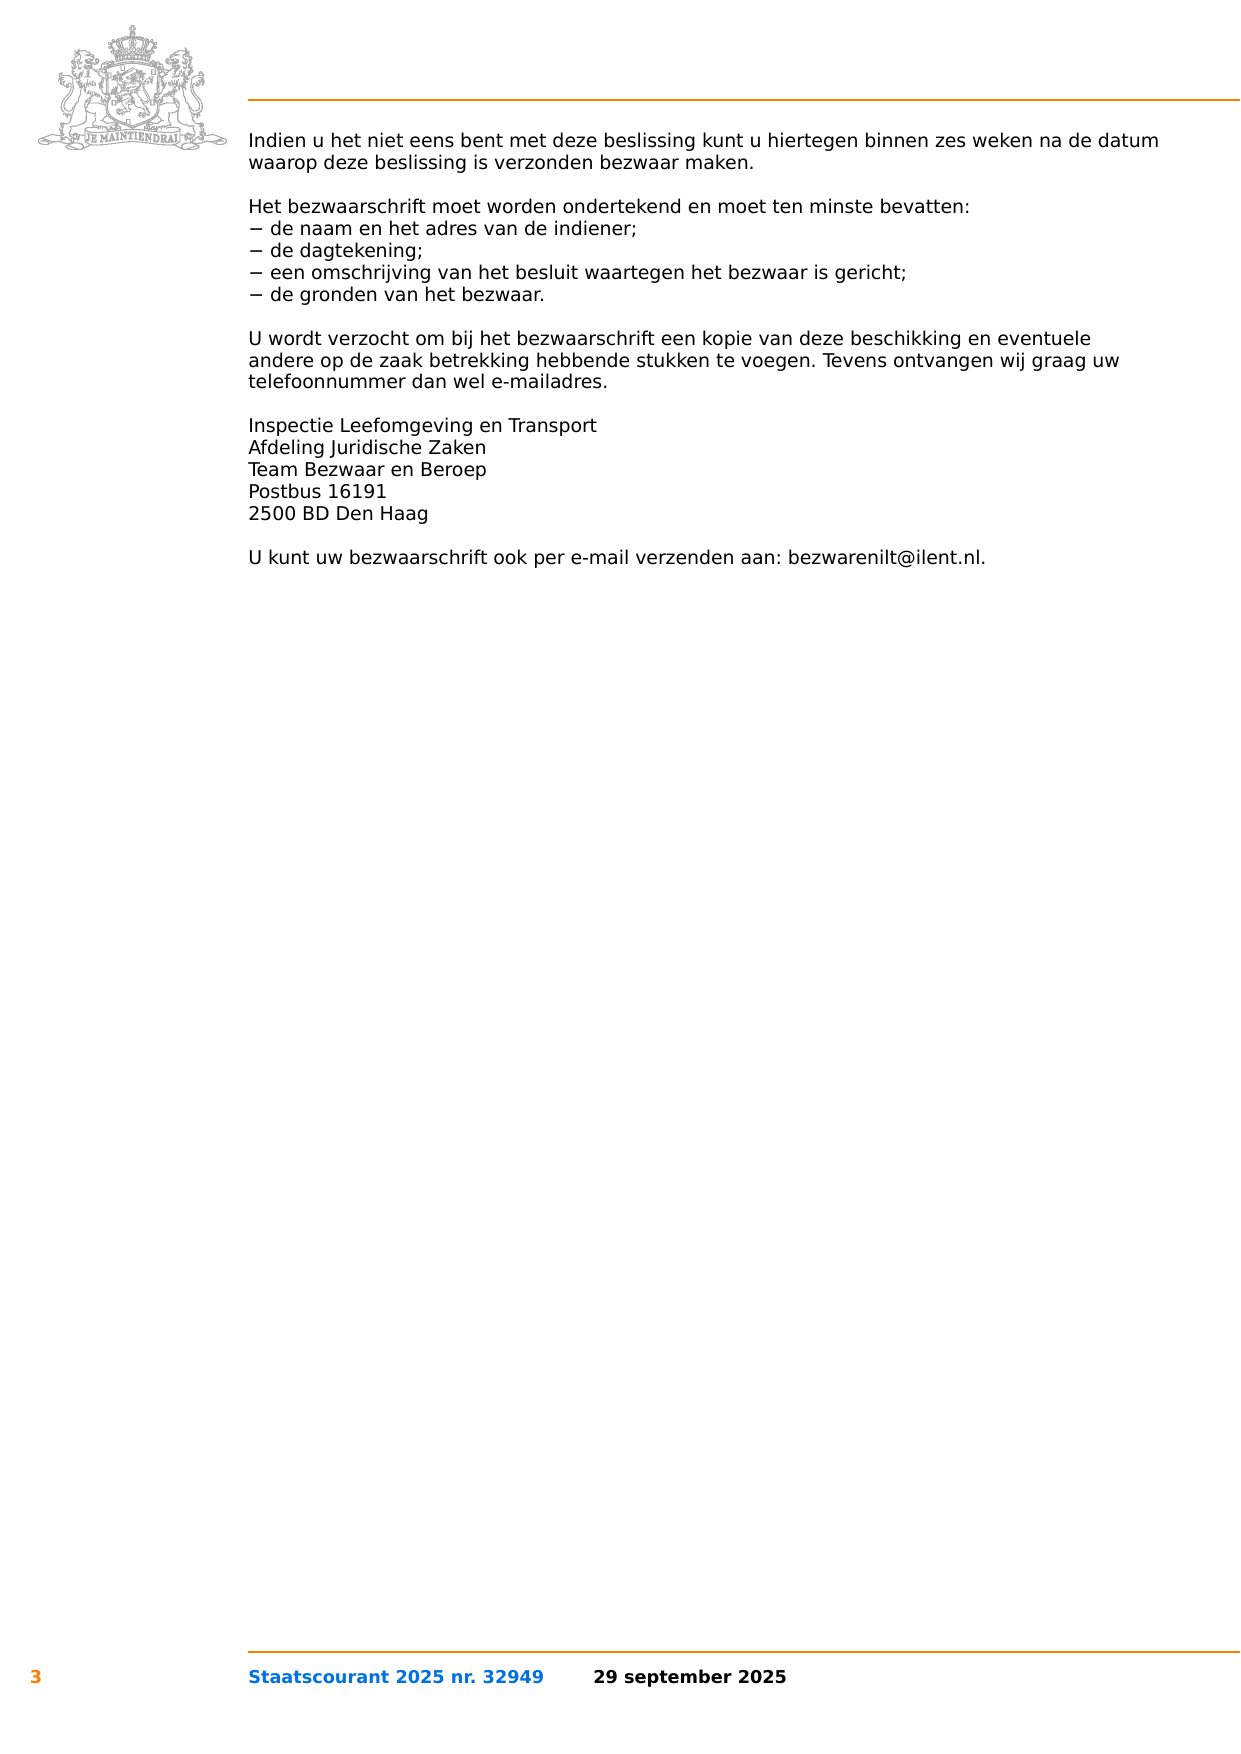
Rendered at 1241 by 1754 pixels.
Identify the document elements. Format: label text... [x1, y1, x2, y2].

text U wordt verzocht om bij het bezwaarschrift een kopie van deze beschikking en eventuele andere op de zaak betrekking hebbende stukken te voegen. Tevens ontvangen wij graag uw telefoonnummer dan wel e-mailadres. [248, 327, 1163, 393]
text Inspectie Leefomgeving en Transport [248, 415, 1163, 437]
picture [38, 25, 227, 150]
text Het bezwaarschrift moet worden ondertekend en moet ten minste bevatten: [248, 196, 1163, 218]
text − de gronden van het bezwaar. [248, 284, 1163, 306]
text Postbus 16191 [248, 481, 1163, 503]
text − een omschrijving van het besluit waartegen het bezwaar is gericht; [248, 262, 1163, 284]
text − de dagtekening; [248, 240, 1163, 262]
text Afdeling Juridische Zaken [248, 437, 1163, 459]
text Team Bezwaar en Beroep [248, 459, 1163, 481]
text Indien u het niet eens bent met deze beslissing kunt u hiertegen binnen zes weken na de datum waarop deze beslissing is verzonden bezwaar maken. [248, 130, 1163, 174]
text 2500 BD Den Haag [248, 503, 1163, 525]
text − de naam en het adres van de indiener; [248, 218, 1163, 240]
text U kunt uw bezwaarschrift ook per e-mail verzenden aan: bezwarenilt@ilent.nl. [248, 547, 1163, 569]
